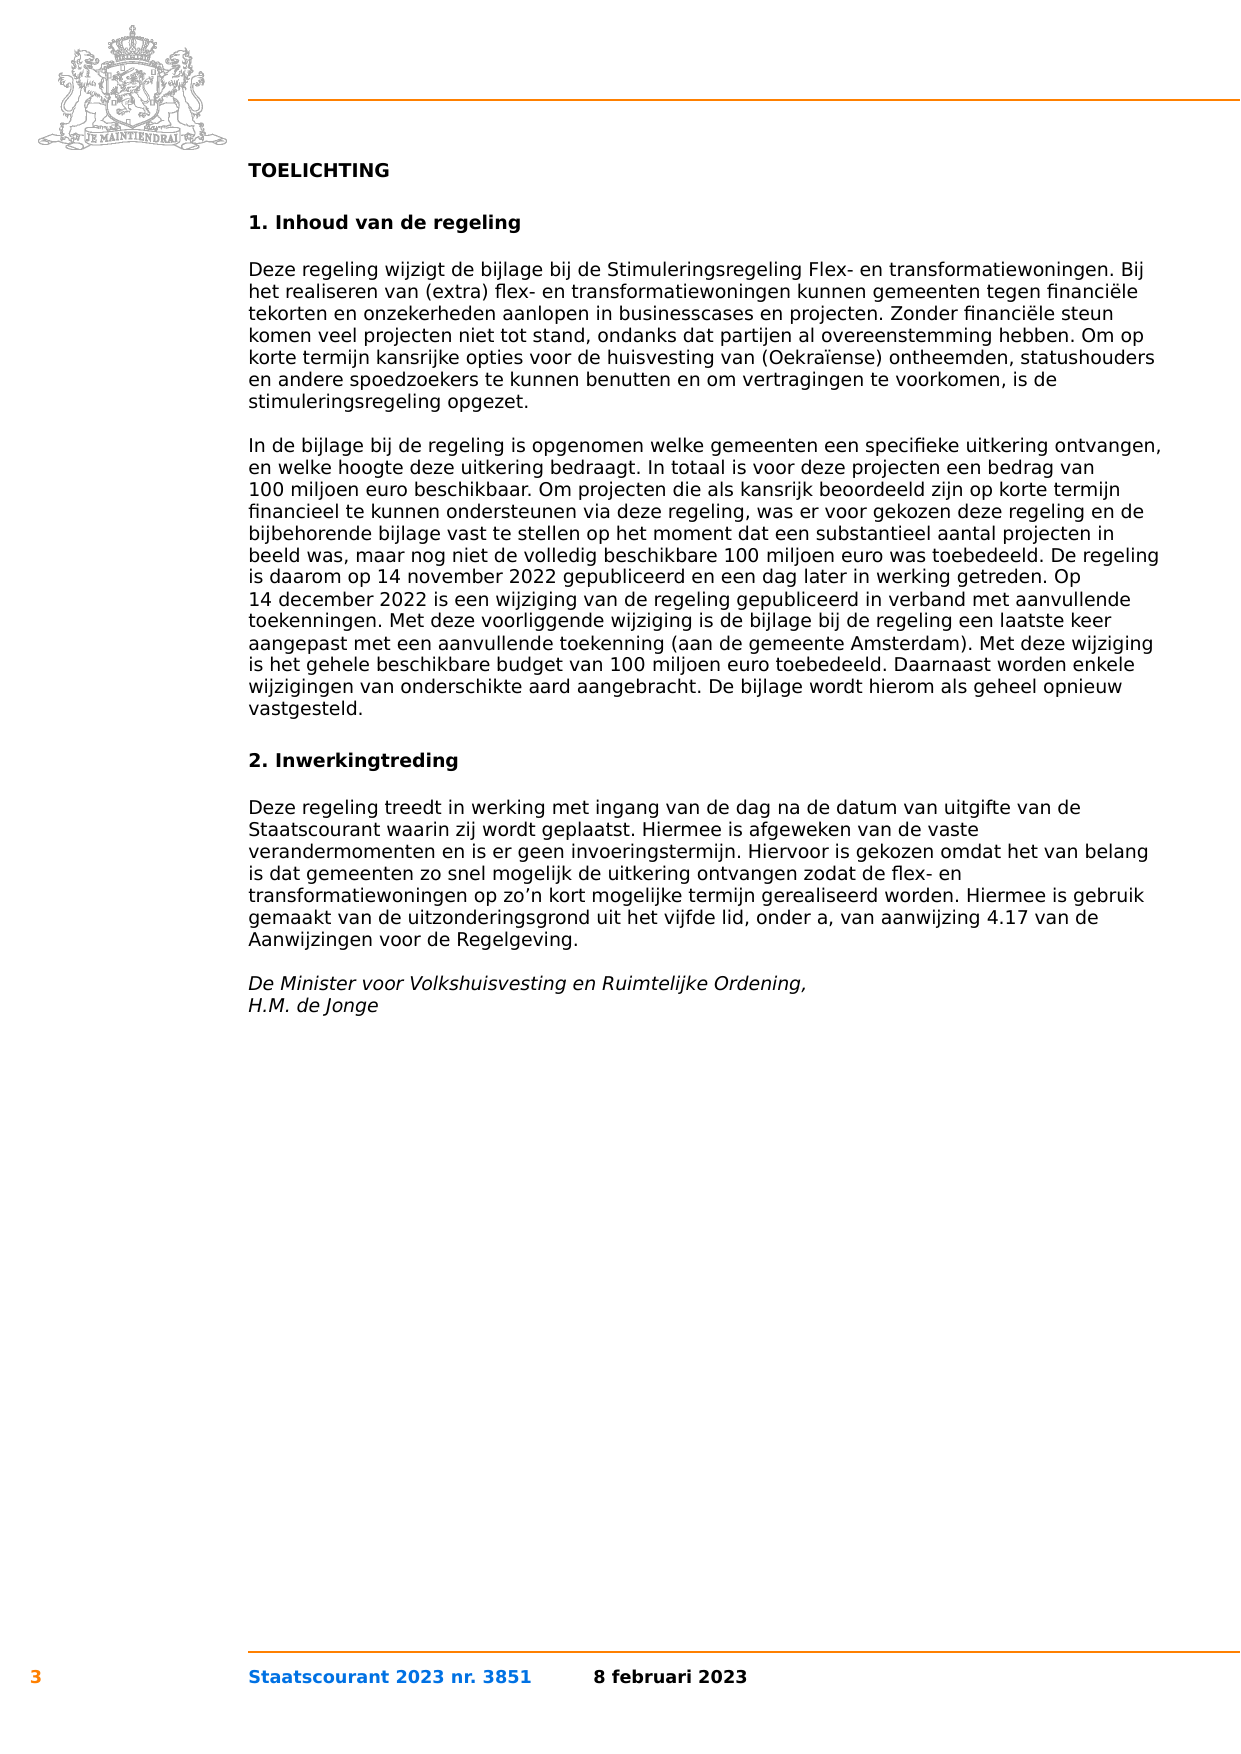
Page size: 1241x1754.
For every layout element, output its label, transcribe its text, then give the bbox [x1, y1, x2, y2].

subtitle 2. Inwerkingtreding [248, 750, 1163, 772]
text De Minister voor Volkshuisvesting en Ruimtelijke Ordening, H.M. de Jonge [248, 973, 1163, 1017]
subtitle 1. Inhoud van de regeling [248, 212, 1163, 234]
text Deze regeling treedt in werking met ingang van de dag na de datum van uitgifte van de Staatscourant waarin zij wordt geplaatst. Hiermee is afgeweken van de vaste verandermomenten en is er geen invoeringstermijn. Hiervoor is gekozen omdat het van belang is dat gemeenten zo snel mogelijk de uitkering ontvangen zodat de flex- en transformatiewoningen op zo’n kort mogelijke termijn gerealiseerd worden. Hiermee is gebruik gemaakt van de uitzonderingsgrond uit het vijfde lid, onder a, van aanwijzing 4.17 van de Aanwijzingen voor de Regelgeving. [248, 797, 1163, 951]
text Deze regeling wijzigt de bijlage bij de Stimuleringsregeling Flex- en transformatiewoningen. Bij het realiseren van (extra) flex- en transformatiewoningen kunnen gemeenten tegen financiële tekorten en onzekerheden aanlopen in businesscases en projecten. Zonder financiële steun komen veel projecten niet tot stand, ondanks dat partijen al overeenstemming hebben. Om op korte termijn kansrijke opties voor de huisvesting van (Oekraïense) ontheemden, statushouders en andere spoedzoekers te kunnen benutten en om vertragingen te voorkomen, is de stimuleringsregeling opgezet. [248, 259, 1163, 413]
picture [38, 25, 227, 150]
text In de bijlage bij de regeling is opgenomen welke gemeenten een specifieke uitkering ontvangen, en welke hoogte deze uitkering bedraagt. In totaal is voor deze projecten een bedrag van 100 miljoen euro beschikbaar. Om projecten die als kansrijk beoordeeld zijn op korte termijn financieel te kunnen ondersteunen via deze regeling, was er voor gekozen deze regeling en de bijbehorende bijlage vast te stellen op het moment dat een substantieel aantal projecten in beeld was, maar nog niet de volledig beschikbare 100 miljoen euro was toebedeeld. De regeling is daarom op 14 november 2022 gepubliceerd en een dag later in werking getreden. Op 14 december 2022 is een wijziging van de regeling gepubliceerd in verband met aanvullende toekenningen. Met deze voorliggende wijziging is de bijlage bij de regeling een laatste keer aangepast met een aanvullende toekenning (aan de gemeente Amsterdam). Met deze wijziging is het gehele beschikbare budget van 100 miljoen euro toebedeeld. Daarnaast worden enkele wijzigingen van onderschikte aard aangebracht. De bijlage wordt hierom als geheel opnieuw vastgesteld. [248, 434, 1163, 720]
subtitle TOELICHTING [248, 160, 1163, 182]
